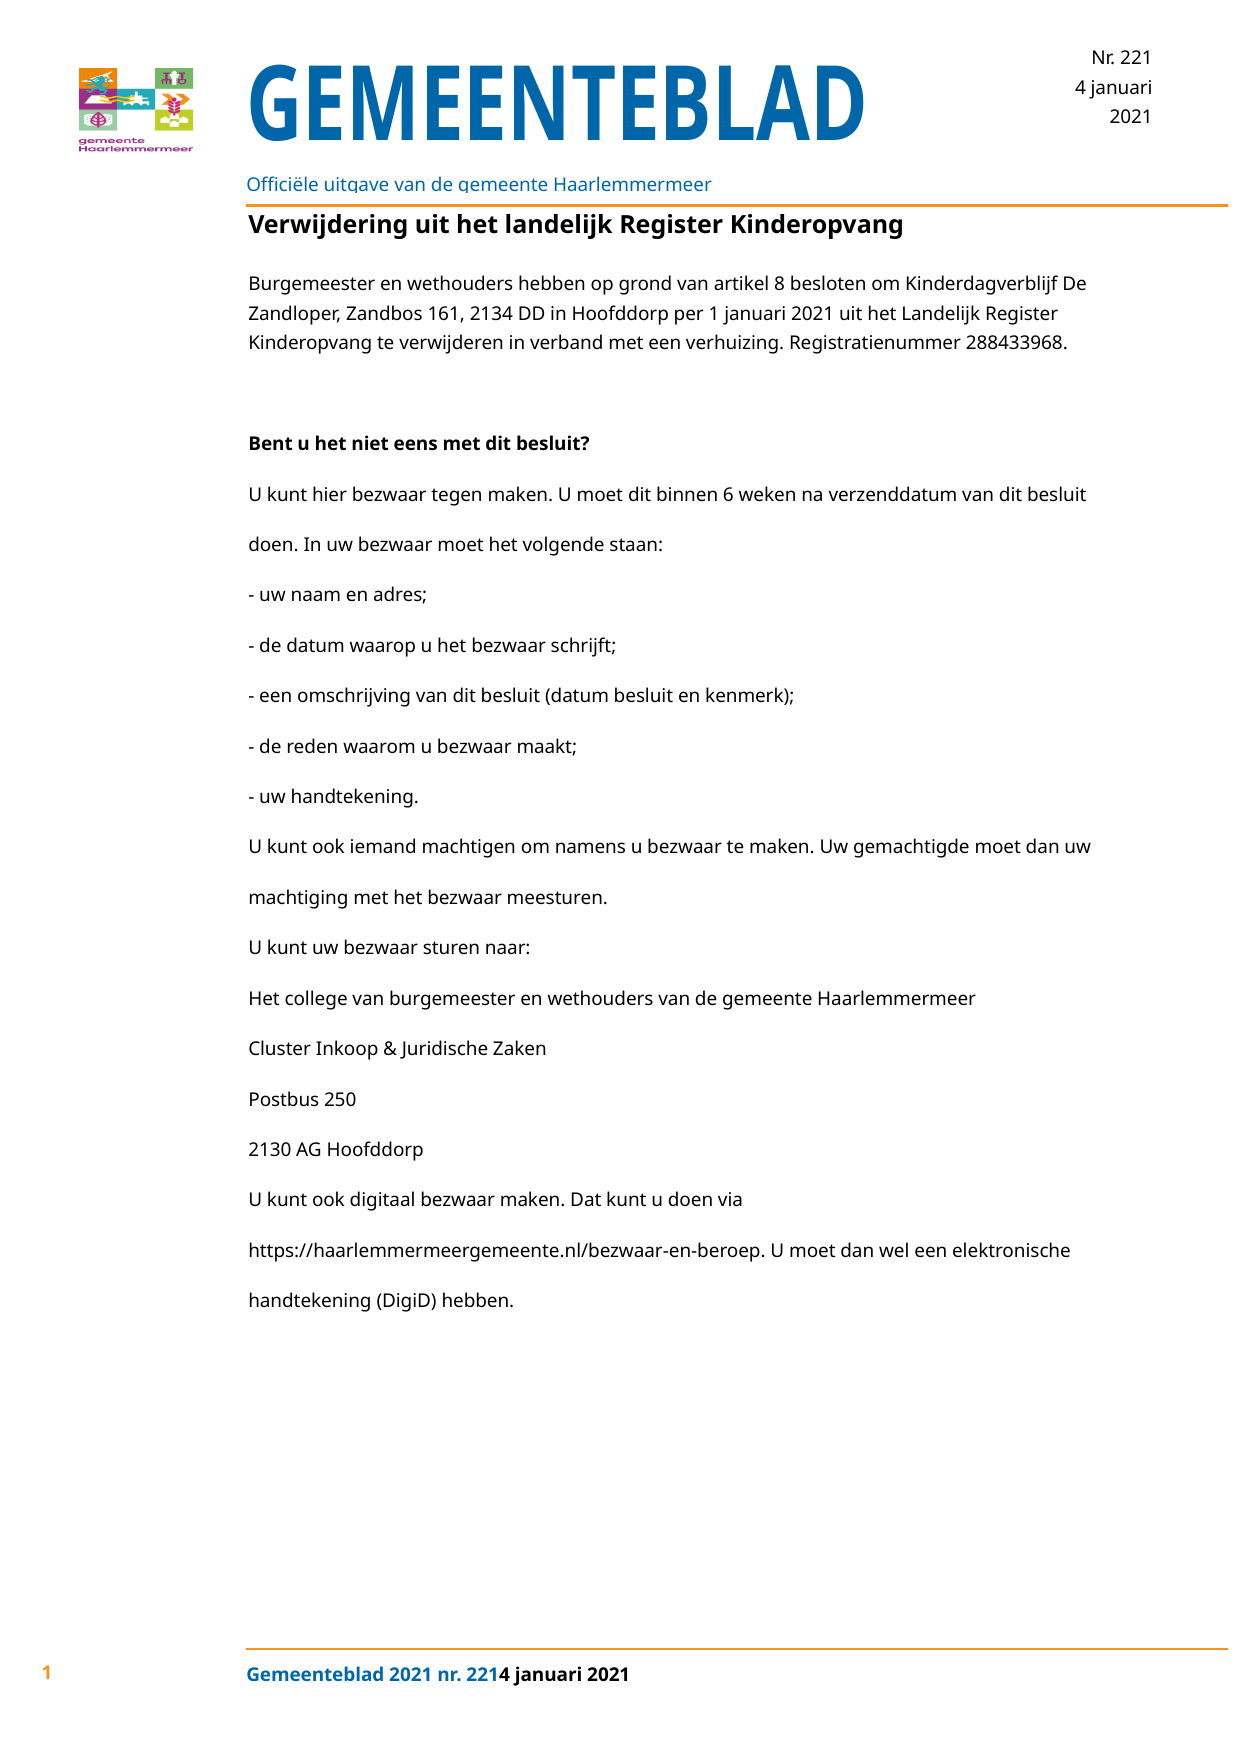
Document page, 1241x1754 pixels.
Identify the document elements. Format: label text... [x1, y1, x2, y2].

text machtiging met het bezwaar meesturen. [248, 884, 1152, 910]
text - de datum waarop u het bezwaar schrijft; [248, 632, 1152, 658]
text handtekening (DigiD) hebben. [248, 1287, 1152, 1313]
text U kunt ook iemand machtigen om namens u bezwaar te maken. Uw gemachtigde moet dan uw [248, 834, 1152, 859]
text U kunt hier bezwaar tegen maken. U moet dit binnen 6 weken na verzenddatum van dit besluit [248, 481, 1152, 506]
text Bent u het niet eens met dit besluit? [248, 430, 1152, 456]
text - uw naam en adres; [248, 582, 1152, 607]
text 2130 AG Hoofddorp [248, 1136, 1152, 1162]
text Verwijdering uit het landelijk Register Kinderopvang [248, 207, 1152, 241]
text Het college van burgemeester en wethouders van de gemeente Haarlemmermeer [248, 985, 1152, 1011]
text doen. In uw bezwaar moet het volgende staan: [248, 531, 1152, 557]
text Cluster Inkoop & Juridische Zaken [248, 1035, 1152, 1061]
text Postbus 250 [248, 1086, 1152, 1111]
text - de reden waarom u bezwaar maakt; [248, 733, 1152, 758]
picture [41, 47, 231, 172]
text Burgemeester en wethouders hebben op grond van artikel 8 besloten om Kinderdagverblijf De Zandloper, Zandbos 161, 2134 DD in Hoofddorp per 1 januari 2021 uit het Landelijk Register Kinderopvang te verwijderen in verband met een verhuizing. Registratienummer 288433968. [248, 270, 1152, 355]
text U kunt uw bezwaar sturen naar: [248, 934, 1152, 960]
text U kunt ook digitaal bezwaar maken. Dat kunt u doen via [248, 1187, 1152, 1212]
text https://haarlemmermeergemeente.nl/bezwaar-en-beroep. U moet dan wel een elektronische [248, 1237, 1152, 1263]
text - een omschrijving van dit besluit (datum besluit en kenmerk); [248, 682, 1152, 708]
text - uw handtekening. [248, 783, 1152, 809]
